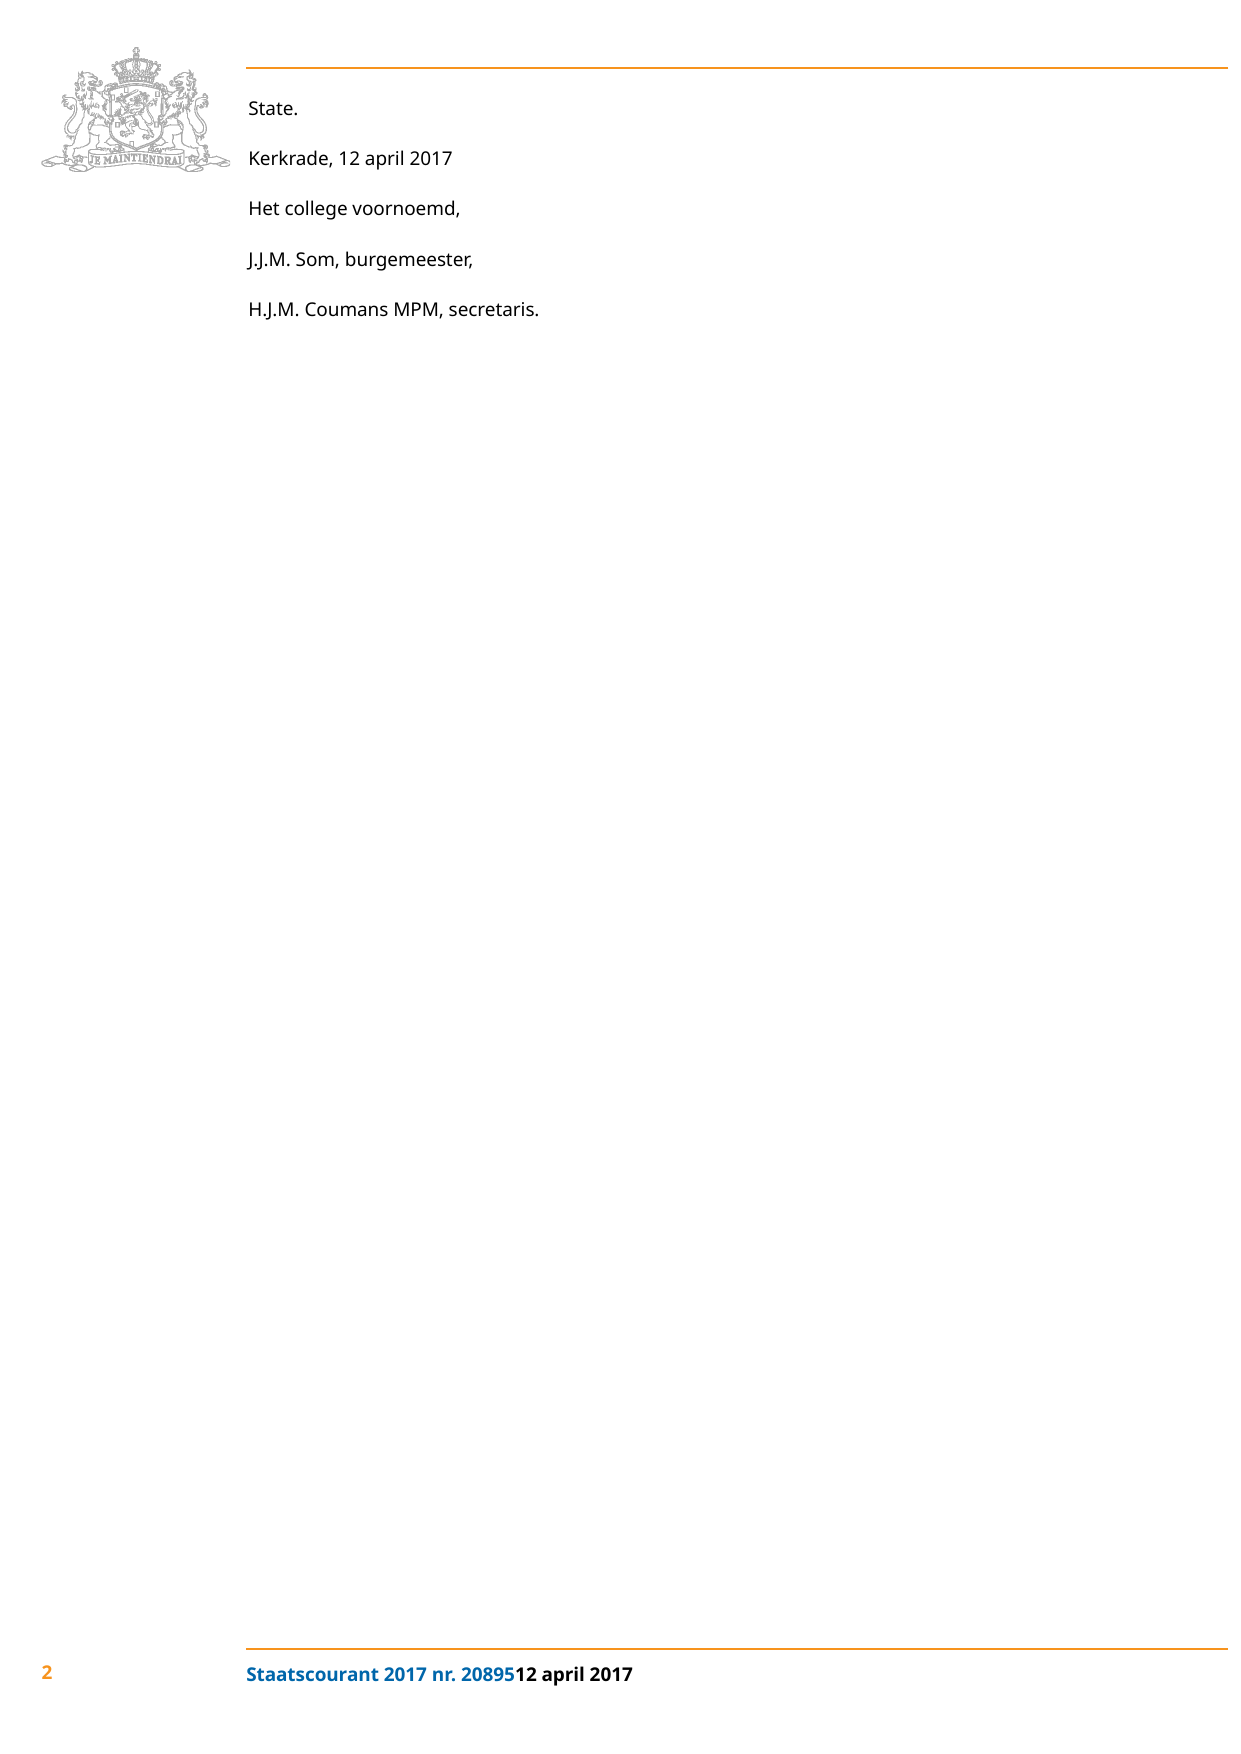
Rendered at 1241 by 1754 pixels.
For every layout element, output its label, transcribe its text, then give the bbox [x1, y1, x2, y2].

text State. [248, 95, 1152, 121]
text Het college voornoemd, [248, 196, 1152, 221]
picture [41, 47, 231, 172]
text J.J.M. Som, burgemeester, [248, 246, 1152, 272]
text H.J.M. Coumans MPM, secretaris. [248, 296, 1152, 322]
text Kerkrade, 12 april 2017 [248, 145, 1152, 171]
